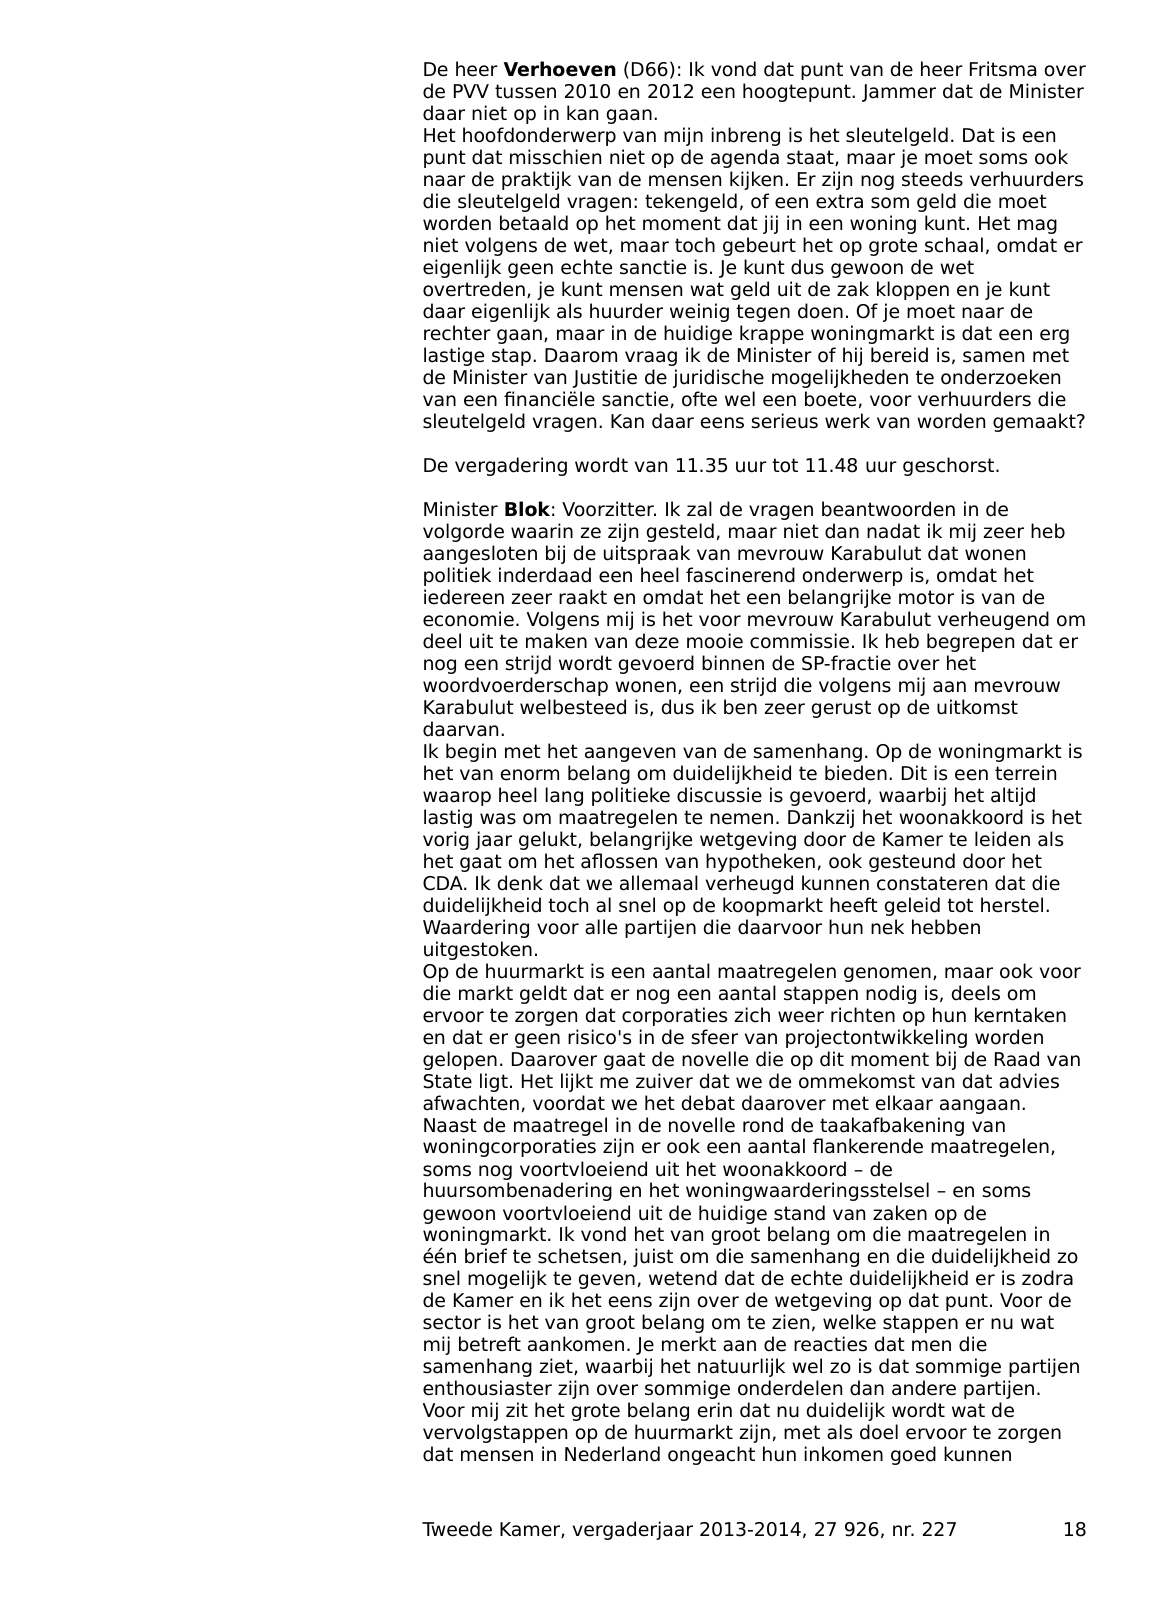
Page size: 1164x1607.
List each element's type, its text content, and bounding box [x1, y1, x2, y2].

text De heer Verhoeven (D66): Ik vond dat punt van de heer Fritsma over de PVV tussen 2010 en 2012 een hoogtepunt. Jammer dat de Minister daar niet op in kan gaan. [422, 59, 1087, 125]
text Op de huurmarkt is een aantal maatregelen genomen, maar ook voor die markt geldt dat er nog een aantal stappen nodig is, deels om ervoor te zorgen dat corporaties zich weer richten op hun kerntaken en dat er geen risico's in de sfeer van projectontwikkeling worden gelopen. Daarover gaat de novelle die op dit moment bij de Raad van State ligt. Het lijkt me zuiver dat we de ommekomst van dat advies afwachten, voordat we het debat daarover met elkaar aangaan. [422, 961, 1087, 1114]
text Ik begin met het aangeven van de samenhang. Op de woningmarkt is het van enorm belang om duidelijkheid te bieden. Dit is een terrein waarop heel lang politieke discussie is gevoerd, waarbij het altijd lastig was om maatregelen te nemen. Dankzij het woonakkoord is het vorig jaar gelukt, belangrijke wetgeving door de Kamer te leiden als het gaat om het aflossen van hypotheken, ook gesteund door het CDA. Ik denk dat we allemaal verheugd kunnen constateren dat die duidelijkheid toch al snel op de koopmarkt heeft geleid tot herstel. Waardering voor alle partijen die daarvoor hun nek hebben uitgestoken. [422, 741, 1087, 961]
text Het hoofdonderwerp van mijn inbreng is het sleutelgeld. Dat is een punt dat misschien niet op de agenda staat, maar je moet soms ook naar de praktijk van de mensen kijken. Er zijn nog steeds verhuurders die sleutelgeld vragen: tekengeld, of een extra som geld die moet worden betaald op het moment dat jij in een woning kunt. Het mag niet volgens de wet, maar toch gebeurt het op grote schaal, omdat er eigenlijk geen echte sanctie is. Je kunt dus gewoon de wet overtreden, je kunt mensen wat geld uit de zak kloppen en je kunt daar eigenlijk als huurder weinig tegen doen. Of je moet naar de rechter gaan, maar in de huidige krappe woningmarkt is dat een erg lastige stap. Daarom vraag ik de Minister of hij bereid is, samen met de Minister van Justitie de juridische mogelijkheden te onderzoeken van een financiële sanctie, ofte wel een boete, voor verhuurders die sleutelgeld vragen. Kan daar eens serieus werk van worden gemaakt? [422, 125, 1087, 433]
text Minister Blok: Voorzitter. Ik zal de vragen beantwoorden in de volgorde waarin ze zijn gesteld, maar niet dan nadat ik mij zeer heb aangesloten bij de uitspraak van mevrouw Karabulut dat wonen politiek inderdaad een heel fascinerend onderwerp is, omdat het iedereen zeer raakt en omdat het een belangrijke motor is van de economie. Volgens mij is het voor mevrouw Karabulut verheugend om deel uit te maken van deze mooie commissie. Ik heb begrepen dat er nog een strijd wordt gevoerd binnen de SP-fractie over het woordvoerderschap wonen, een strijd die volgens mij aan mevrouw Karabulut welbesteed is, dus ik ben zeer gerust op de uitkomst daarvan. [422, 499, 1087, 741]
text De vergadering wordt van 11.35 uur tot 11.48 uur geschorst. [422, 455, 1087, 477]
text Naast de maatregel in de novelle rond de taakafbakening van woningcorporaties zijn er ook een aantal flankerende maatregelen, soms nog voortvloeiend uit het woonakkoord – de huursombenadering en het woningwaarderingsstelsel – en soms gewoon voortvloeiend uit de huidige stand van zaken op de woningmarkt. Ik vond het van groot belang om die maatregelen in één brief te schetsen, juist om die samenhang en die duidelijkheid zo snel mogelijk te geven, wetend dat de echte duidelijkheid er is zodra de Kamer en ik het eens zijn over de wetgeving op dat punt. Voor de sector is het van groot belang om te zien, welke stappen er nu wat mij betreft aankomen. Je merkt aan de reacties dat men die samenhang ziet, waarbij het natuurlijk wel zo is dat sommige partijen enthousiaster zijn over sommige onderdelen dan andere partijen. Voor mij zit het grote belang erin dat nu duidelijk wordt wat de vervolgstappen op de huurmarkt zijn, met als doel ervoor te zorgen dat mensen in Nederland ongeacht hun inkomen goed kunnen [422, 1114, 1087, 1466]
